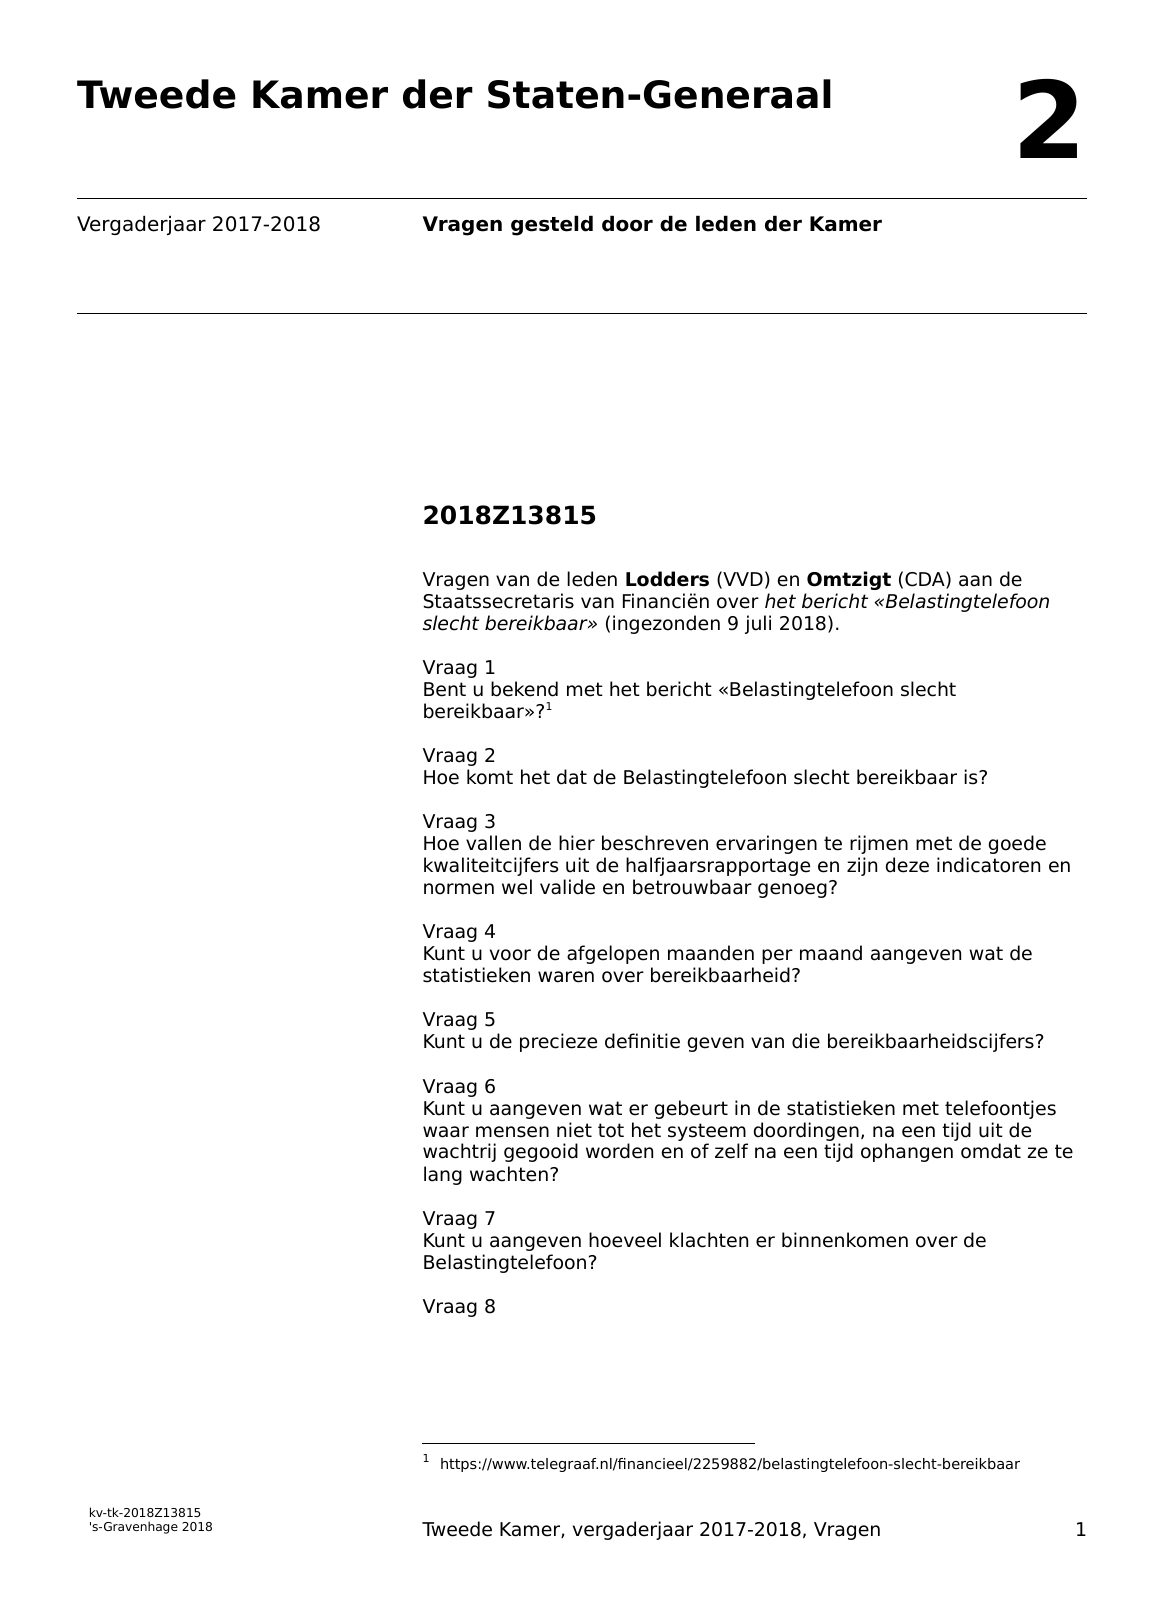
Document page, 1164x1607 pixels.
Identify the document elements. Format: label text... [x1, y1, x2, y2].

text Vraag 5 [422, 1009, 1087, 1031]
text Vraag 1 [422, 657, 1087, 679]
text https://www.telegraaf.nl/financieel/2259882/belastingtelefoon-slecht-bereikbaar [422, 1452, 1087, 1474]
text 's-Gravenhage 2018 [88, 1520, 323, 1534]
text Vraag 6 [422, 1076, 1087, 1097]
text Vraag 2 [422, 745, 1087, 767]
text 2018Z13815 [422, 501, 1087, 531]
table_header Tweede Kamer der Staten-Generaal [77, 59, 886, 198]
text Hoe komt het dat de Belastingtelefoon slecht bereikbaar is? [422, 767, 1087, 789]
table_cell Vragen gesteld door de leden der Kamer [422, 199, 1087, 313]
text kv-tk-2018Z13815 [88, 1506, 323, 1520]
text Vraag 4 [422, 921, 1087, 943]
table_cell Vergaderjaar 2017-2018 [77, 199, 422, 313]
text Kunt u de precieze definitie geven van die bereikbaarheidscijfers? [422, 1031, 1087, 1053]
text Kunt u aangeven wat er gebeurt in de statistieken met telefoontjes waar mensen niet tot het systeem doordingen, na een tijd uit de wachtrij gegooid worden en of zelf na een tijd ophangen omdat ze te lang wachten? [422, 1097, 1087, 1185]
text Vragen van de leden Lodders (VVD) en Omtzigt (CDA) aan de Staatssecretaris van Financiën over het bericht «Belastingtelefoon slecht bereikbaar» (ingezonden 9 juli 2018). [422, 569, 1087, 635]
text Bent u bekend met het bericht «Belastingtelefoon slecht bereikbaar»? [422, 679, 1087, 723]
text Vraag 7 [422, 1208, 1087, 1229]
text Kunt u voor de afgelopen maanden per maand aangeven wat de statistieken waren over bereikbaarheid? [422, 943, 1087, 987]
text Kunt u aangeven hoeveel klachten er binnenkomen over de Belastingtelefoon? [422, 1229, 1087, 1273]
text Hoe vallen de hier beschreven ervaringen te rijmen met de goede kwaliteitcijfers uit de halfjaarsrapportage en zijn deze indicatoren en normen wel valide en betrouwbaar genoeg? [422, 833, 1087, 899]
table_header 2 [886, 59, 1087, 198]
text Vraag 3 [422, 811, 1087, 833]
text Vraag 8 [422, 1296, 1087, 1318]
